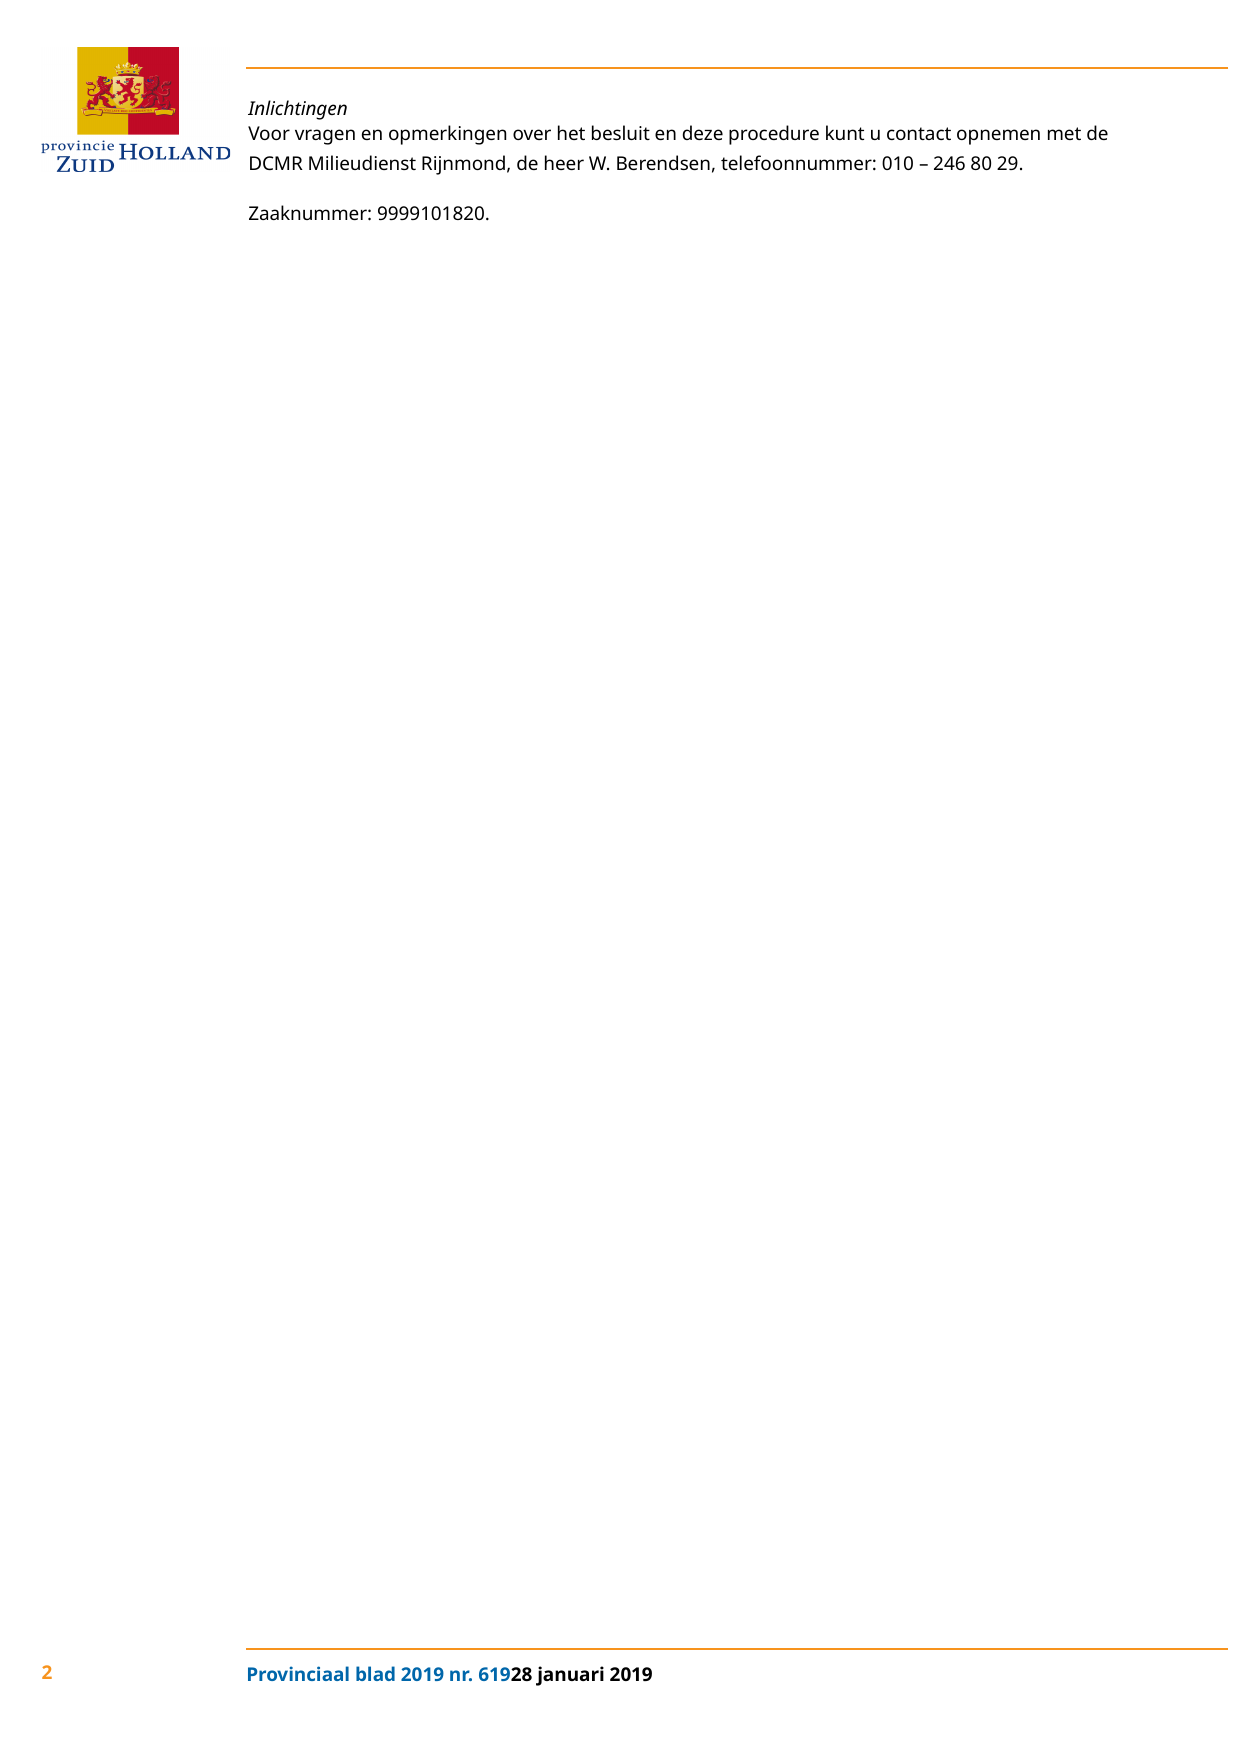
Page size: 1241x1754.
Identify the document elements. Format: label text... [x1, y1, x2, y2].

picture [41, 47, 231, 172]
text Voor vragen en opmerkingen over het besluit en deze procedure kunt u contact opnemen met de DCMR Milieudienst Rijnmond, de heer W. Berendsen, telefoonnummer: 010 – 246 80 29. [248, 121, 1152, 176]
text Inlichtingen [248, 95, 1152, 121]
text Zaaknummer: 9999101820. [248, 201, 1152, 226]
